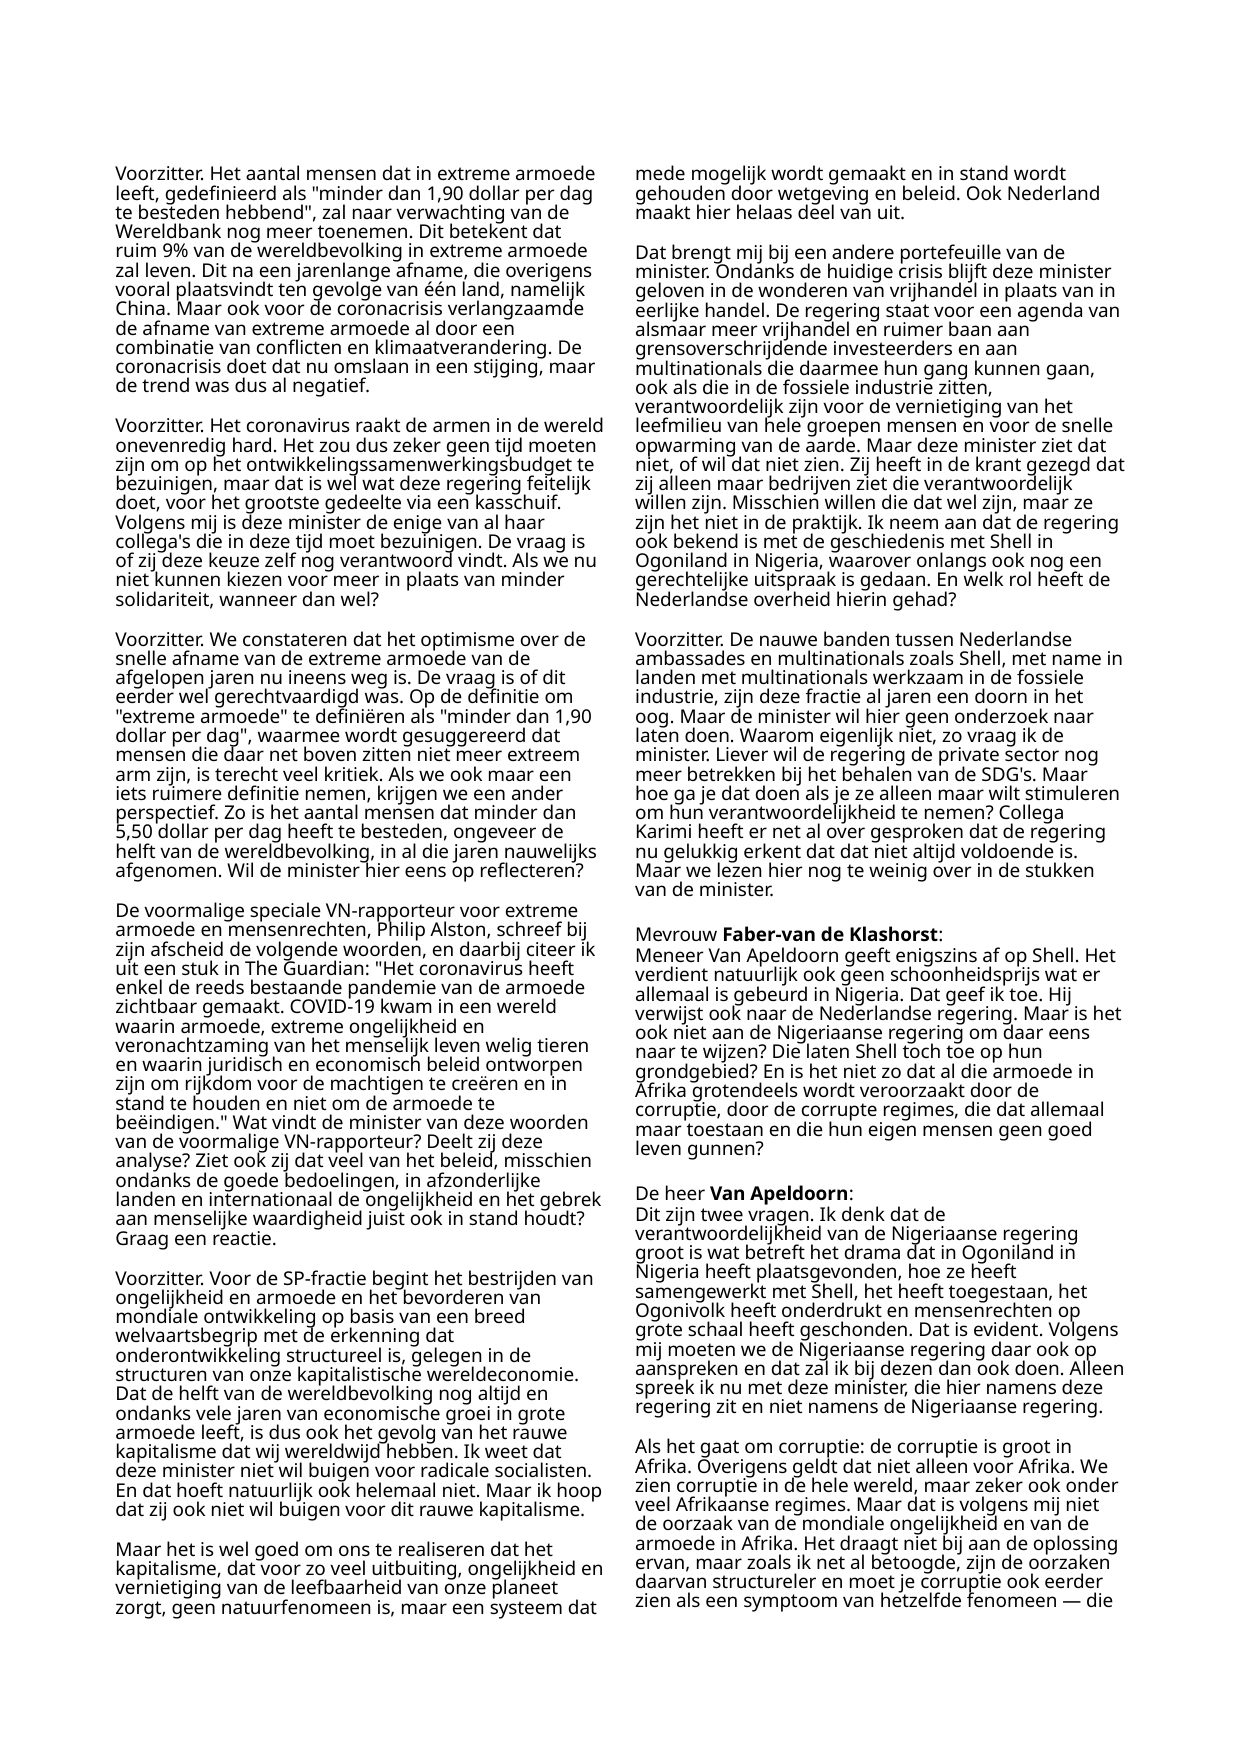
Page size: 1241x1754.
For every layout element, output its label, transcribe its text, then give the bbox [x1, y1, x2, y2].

text De heer Van Apeldoorn: [635, 1180, 1125, 1206]
text De voormalige speciale VN-rapporteur voor extreme armoede en mensenrechten, Philip Alston, schreef bij zijn afscheid de volgende woorden, en daarbij citeer ik uit een stuk in The Guardian: "Het coronavirus heeft enkel de reeds bestaande pandemie van de armoede zichtbaar gemaakt. COVID-19 kwam in een wereld waarin armoede, extreme ongelijkheid en veronachtzaming van het menselijk leven welig tieren en waarin juridisch en economisch beleid ontworpen zijn om rijkdom voor de machtigen te creëren en in stand te houden en niet om de armoede te beëindigen." Wat vindt de minister van deze woorden van de voormalige VN-rapporteur? Deelt zij deze analyse? Ziet ook zij dat veel van het beleid, misschien ondanks de goede bedoelingen, in afzonderlijke landen en internationaal de ongelijkheid en het gebrek aan menselijke waardigheid juist ook in stand houdt? Graag een reactie. [115, 902, 605, 1249]
text mede mogelijk wordt gemaakt en in stand wordt gehouden door wetgeving en beleid. Ook Nederland maakt hier helaas deel van uit. [635, 165, 1125, 223]
text Voorzitter. De nauwe banden tussen Nederlandse ambassades en multinationals zoals Shell, met name in landen met multinationals werkzaam in de fossiele industrie, zijn deze fractie al jaren een doorn in het oog. Maar de minister wil hier geen onderzoek naar laten doen. Waarom eigenlijk niet, zo vraag ik de minister. Liever wil de regering de private sector nog meer betrekken bij het behalen van de SDG's. Maar hoe ga je dat doen als je ze alleen maar wilt stimuleren om hun verantwoordelijkheid te nemen? Collega Karimi heeft er net al over gesproken dat de regering nu gelukkig erkent dat dat niet altijd voldoende is. Maar we lezen hier nog te weinig over in de stukken van de minister. [635, 631, 1125, 901]
text Voorzitter. Voor de SP-fractie begint het bestrijden van ongelijkheid en armoede en het bevorderen van mondiale ontwikkeling op basis van een breed welvaartsbegrip met de erkenning dat onderontwikkeling structureel is, gelegen in de structuren van onze kapitalistische wereldeconomie. Dat de helft van de wereldbevolking nog altijd en ondanks vele jaren van economische groei in grote armoede leeft, is dus ook het gevolg van het rauwe kapitalisme dat wij wereldwijd hebben. Ik weet dat deze minister niet wil buigen voor radicale socialisten. En dat hoeft natuurlijk ook helemaal niet. Maar ik hoop dat zij ook niet wil buigen voor dit rauwe kapitalisme. [115, 1269, 605, 1520]
text Voorzitter. We constateren dat het optimisme over de snelle afname van de extreme armoede van de afgelopen jaren nu ineens weg is. De vraag is of dit eerder wel gerechtvaardigd was. Op de definitie om "extreme armoede" te definiëren als "minder dan 1,90 dollar per dag", waarmee wordt gesuggereerd dat mensen die daar net boven zitten niet meer extreem arm zijn, is terecht veel kritiek. Als we ook maar een iets ruimere definitie nemen, krijgen we een ander perspectief. Zo is het aantal mensen dat minder dan 5,50 dollar per dag heeft te besteden, ongeveer de helft van de wereldbevolking, in al die jaren nauwelijks afgenomen. Wil de minister hier eens op reflecteren? [115, 631, 605, 881]
text Meneer Van Apeldoorn geeft enigszins af op Shell. Het verdient natuurlijk ook geen schoonheidsprijs wat er allemaal is gebeurd in Nigeria. Dat geef ik toe. Hij verwijst ook naar de Nederlandse regering. Maar is het ook niet aan de Nigeriaanse regering om daar eens naar te wijzen? Die laten Shell toch toe op hun grondgebied? En is het niet zo dat al die armoede in Afrika grotendeels wordt veroorzaakt door de corruptie, door de corrupte regimes, die dat allemaal maar toestaan en die hun eigen mensen geen goed leven gunnen? [635, 947, 1125, 1159]
text Voorzitter. Het aantal mensen dat in extreme armoede leeft, gedefinieerd als "minder dan 1,90 dollar per dag te besteden hebbend", zal naar verwachting van de Wereldbank nog meer toenemen. Dit betekent dat ruim 9% van de wereldbevolking in extreme armoede zal leven. Dit na een jarenlange afname, die overigens vooral plaatsvindt ten gevolge van één land, namelijk China. Maar ook voor de coronacrisis verlangzaamde de afname van extreme armoede al door een combinatie van conflicten en klimaatverandering. De coronacrisis doet dat nu omslaan in een stijging, maar de trend was dus al negatief. [115, 165, 605, 397]
text Mevrouw Faber-van de Klashorst: [635, 921, 1125, 947]
text Als het gaat om corruptie: de corruptie is groot in Afrika. Overigens geldt dat niet alleen voor Afrika. We zien corruptie in de hele wereld, maar zeker ook onder veel Afrikaanse regimes. Maar dat is volgens mij niet de oorzaak van de mondiale ongelijkheid en van de armoede in Afrika. Het draagt niet bij aan de oplossing ervan, maar zoals ik net al betoogde, zijn de oorzaken daarvan structureler en moet je corruptie ook eerder zien als een symptoom van hetzelfde fenomeen — die [635, 1438, 1125, 1612]
text Dit zijn twee vragen. Ik denk dat de verantwoordelijkheid van de Nigeriaanse regering groot is wat betreft het drama dat in Ogoniland in Nigeria heeft plaatsgevonden, hoe ze heeft samengewerkt met Shell, het heeft toegestaan, het Ogonivolk heeft onderdrukt en mensenrechten op grote schaal heeft geschonden. Dat is evident. Volgens mij moeten we de Nigeriaanse regering daar ook op aanspreken en dat zal ik bij dezen dan ook doen. Alleen spreek ik nu met deze minister, die hier namens deze regering zit en niet namens de Nigeriaanse regering. [635, 1206, 1125, 1418]
text Voorzitter. Het coronavirus raakt de armen in de wereld onevenredig hard. Het zou dus zeker geen tijd moeten zijn om op het ontwikkelingssamenwerkingsbudget te bezuinigen, maar dat is wel wat deze regering feitelijk doet, voor het grootste gedeelte via een kasschuif. Volgens mij is deze minister de enige van al haar collega's die in deze tijd moet bezuinigen. De vraag is of zij deze keuze zelf nog verantwoord vindt. Als we nu niet kunnen kiezen voor meer in plaats van minder solidariteit, wanneer dan wel? [115, 417, 605, 610]
text Dat brengt mij bij een andere portefeuille van de minister. Ondanks de huidige crisis blijft deze minister geloven in de wonderen van vrijhandel in plaats van in eerlijke handel. De regering staat voor een agenda van alsmaar meer vrijhandel en ruimer baan aan grensoverschrijdende investeerders en aan multinationals die daarmee hun gang kunnen gaan, ook als die in de fossiele industrie zitten, verantwoordelijk zijn voor de vernietiging van het leefmilieu van hele groepen mensen en voor de snelle opwarming van de aarde. Maar deze minister ziet dat niet, of wil dat niet zien. Zij heeft in de krant gezegd dat zij alleen maar bedrijven ziet die verantwoordelijk willen zijn. Misschien willen die dat wel zijn, maar ze zijn het niet in de praktijk. Ik neem aan dat de regering ook bekend is met de geschiedenis met Shell in Ogoniland in Nigeria, waarover onlangs ook nog een gerechtelijke uitspraak is gedaan. En welk rol heeft de Nederlandse overheid hierin gehad? [635, 244, 1125, 610]
text Maar het is wel goed om ons te realiseren dat het kapitalisme, dat voor zo veel uitbuiting, ongelijkheid en vernietiging van de leefbaarheid van onze planeet zorgt, geen natuurfenomeen is, maar een systeem dat [115, 1541, 605, 1618]
